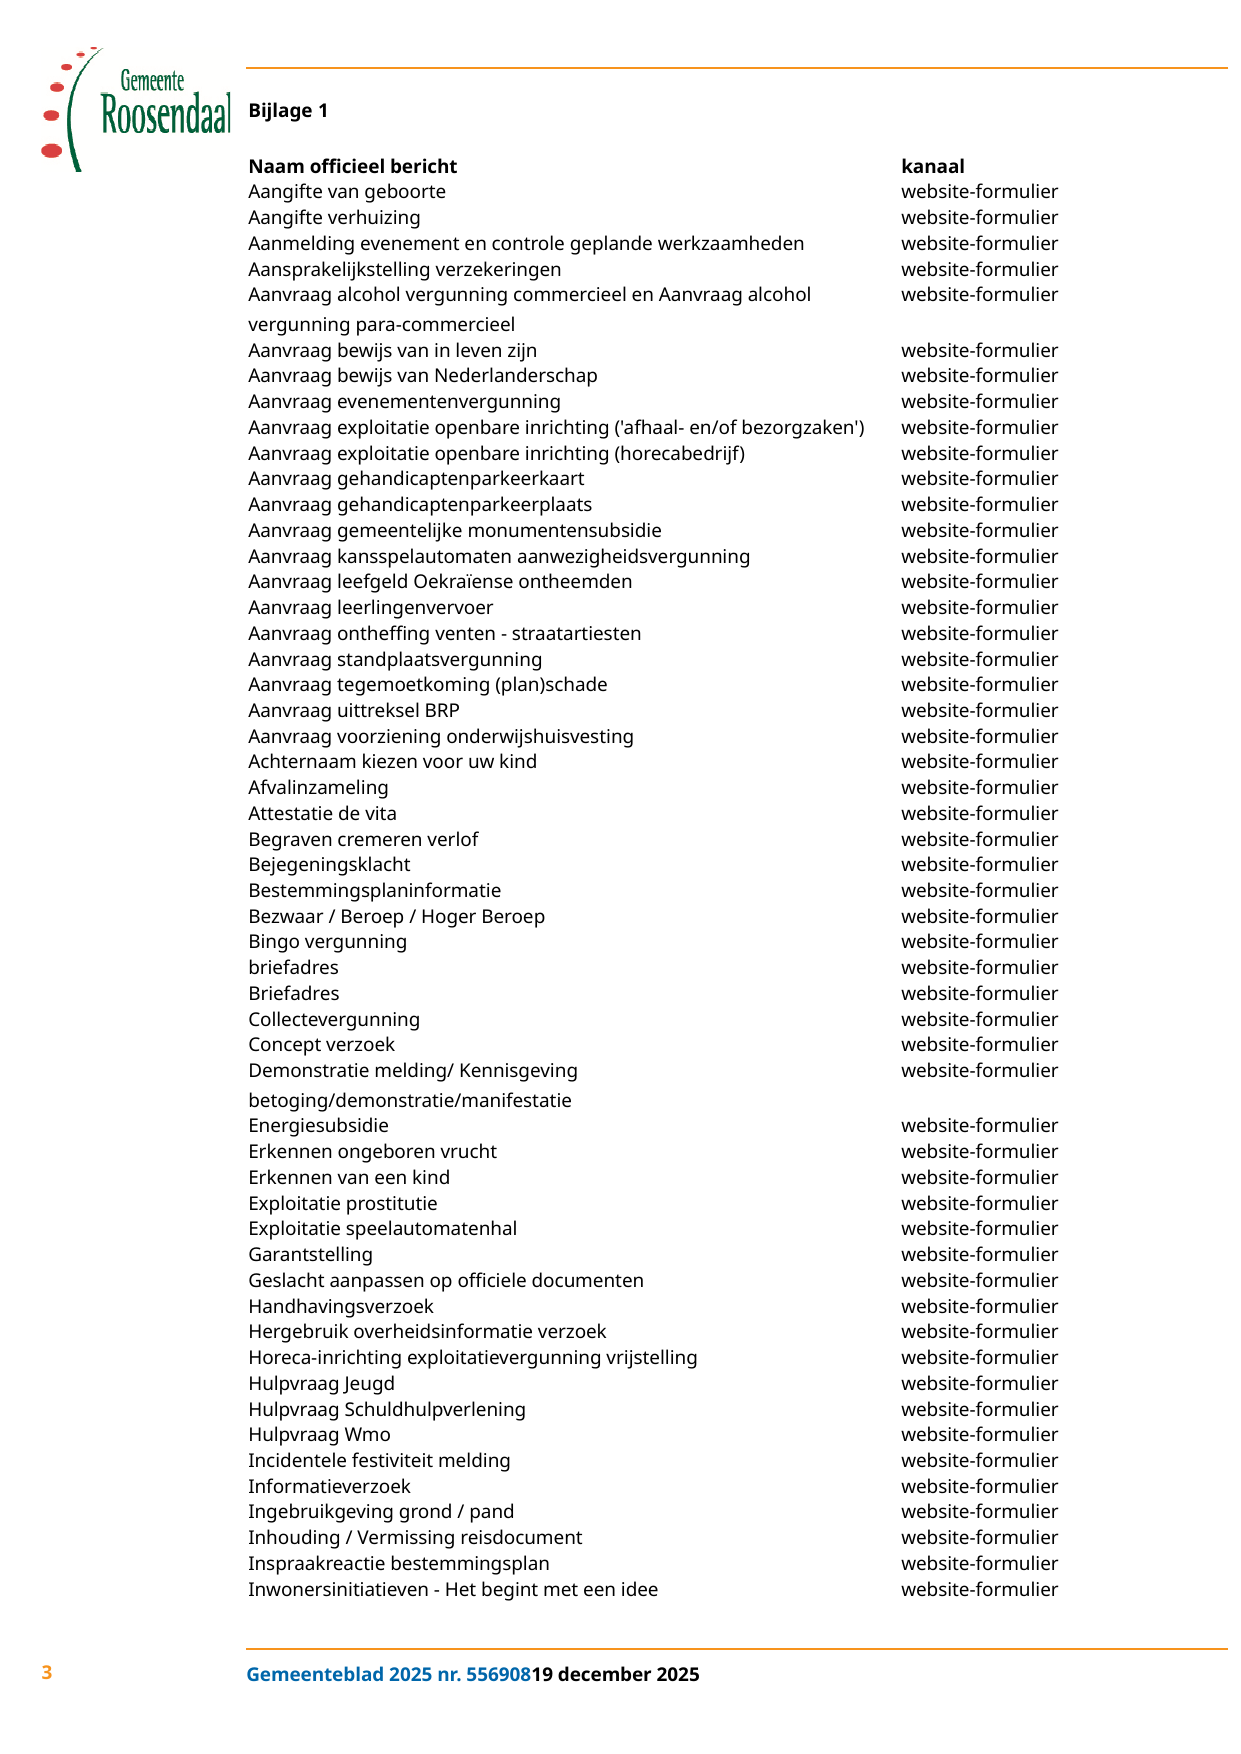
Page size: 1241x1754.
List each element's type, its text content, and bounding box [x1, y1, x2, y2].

table_cell briefadres [248, 955, 901, 980]
table_cell website-formulier [901, 980, 1152, 1006]
table_cell website-formulier [901, 1550, 1152, 1576]
table_cell website-formulier [901, 671, 1152, 697]
table_cell website-formulier [901, 646, 1152, 671]
table_cell website-formulier [901, 1113, 1152, 1138]
table_cell website-formulier [901, 569, 1152, 594]
table_cell website-formulier [901, 620, 1152, 646]
table_cell website-formulier [901, 1576, 1152, 1602]
table_cell Erkennen van een kind [248, 1164, 901, 1190]
table_cell website-formulier [901, 1319, 1152, 1344]
table_cell website-formulier [901, 1241, 1152, 1267]
table_cell website-formulier [901, 389, 1152, 414]
picture [41, 47, 231, 172]
table_cell website-formulier [901, 749, 1152, 774]
table_cell website-formulier [901, 1216, 1152, 1241]
table_cell website-formulier [901, 1473, 1152, 1499]
table_cell website-formulier [901, 1058, 1152, 1113]
table_cell Garantstelling [248, 1241, 901, 1267]
table_cell Aanvraag exploitatie openbare inrichting (horecabedrijf) [248, 440, 901, 466]
table_cell website-formulier [901, 903, 1152, 929]
table_cell Hergebruik overheidsinformatie verzoek [248, 1319, 901, 1344]
table_cell Bejegeningsklacht [248, 852, 901, 877]
table_cell Inhouding / Vermissing reisdocument [248, 1524, 901, 1550]
table_cell Aanvraag alcohol vergunning commercieel en Aanvraag alcohol vergunning para-commercieel [248, 282, 901, 337]
table_cell Aanvraag standplaatsvergunning [248, 646, 901, 671]
table_cell Aanvraag gehandicaptenparkeerplaats [248, 491, 901, 517]
table_cell website-formulier [901, 1524, 1152, 1550]
table_cell website-formulier [901, 1006, 1152, 1032]
table_cell Aanvraag bewijs van Nederlanderschap [248, 363, 901, 388]
table_cell Aanvraag leefgeld Oekraïense ontheemden [248, 569, 901, 594]
table_cell Aangifte verhuizing [248, 205, 901, 230]
table_cell Aansprakelijkstelling verzekeringen [248, 256, 901, 282]
table_cell website-formulier [901, 1447, 1152, 1473]
table_cell Aanvraag leerlingenvervoer [248, 594, 901, 620]
table_cell Aanvraag exploitatie openbare inrichting ('afhaal- en/of bezorgzaken') [248, 414, 901, 440]
table_cell Erkennen ongeboren vrucht [248, 1139, 901, 1164]
table_cell website-formulier [901, 800, 1152, 826]
table_cell Collectevergunning [248, 1006, 901, 1032]
table_cell Geslacht aanpassen op officiele documenten [248, 1267, 901, 1293]
table_cell website-formulier [901, 774, 1152, 800]
table_cell website-formulier [901, 543, 1152, 568]
table_cell Informatieverzoek [248, 1473, 901, 1499]
table_cell website-formulier [901, 929, 1152, 954]
table_cell website-formulier [901, 491, 1152, 517]
table_cell Aanvraag uittreksel BRP [248, 697, 901, 723]
table_cell Bingo vergunning [248, 929, 901, 954]
table_cell website-formulier [901, 826, 1152, 852]
table_cell Attestatie de vita [248, 800, 901, 826]
table_cell website-formulier [901, 1267, 1152, 1293]
table_cell website-formulier [901, 205, 1152, 230]
table_cell website-formulier [901, 1421, 1152, 1447]
table_cell website-formulier [901, 517, 1152, 543]
table_cell website-formulier [901, 1396, 1152, 1421]
table_cell Aanmelding evenement en controle geplande werkzaamheden [248, 230, 901, 256]
table_cell website-formulier [901, 955, 1152, 980]
table_cell website-formulier [901, 1164, 1152, 1190]
table_header kanaal [901, 153, 1152, 179]
table_cell Exploitatie prostitutie [248, 1190, 901, 1216]
table_cell website-formulier [901, 1139, 1152, 1164]
text Bijlage 1 [248, 95, 1152, 123]
table_cell website-formulier [901, 414, 1152, 440]
table_cell website-formulier [901, 1293, 1152, 1318]
table_cell Aanvraag evenementenvergunning [248, 389, 901, 414]
table_cell website-formulier [901, 440, 1152, 466]
table_cell website-formulier [901, 697, 1152, 723]
table_cell Hulpvraag Schuldhulpverlening [248, 1396, 901, 1421]
table_cell website-formulier [901, 337, 1152, 363]
table_cell Begraven cremeren verlof [248, 826, 901, 852]
table_cell website-formulier [901, 230, 1152, 256]
table_cell website-formulier [901, 1344, 1152, 1370]
table_cell Handhavingsverzoek [248, 1293, 901, 1318]
table_cell Aanvraag gehandicaptenparkeerkaart [248, 466, 901, 491]
table_cell website-formulier [901, 363, 1152, 388]
table_cell Aanvraag ontheffing venten - straatartiesten [248, 620, 901, 646]
table_cell Bezwaar / Beroep / Hoger Beroep [248, 903, 901, 929]
table_cell website-formulier [901, 852, 1152, 877]
table_cell Incidentele festiviteit melding [248, 1447, 901, 1473]
table_cell Aanvraag voorziening onderwijshuisvesting [248, 723, 901, 749]
table_cell website-formulier [901, 1032, 1152, 1057]
table_cell website-formulier [901, 1190, 1152, 1216]
table_cell Energiesubsidie [248, 1113, 901, 1138]
table_cell Aanvraag bewijs van in leven zijn [248, 337, 901, 363]
table_cell Ingebruikgeving grond / pand [248, 1499, 901, 1524]
table_cell Hulpvraag Wmo [248, 1421, 901, 1447]
table_cell Hulpvraag Jeugd [248, 1370, 901, 1396]
table_cell Briefadres [248, 980, 901, 1006]
table_cell Inwonersinitiatieven - Het begint met een idee [248, 1576, 901, 1602]
table_cell Aanvraag tegemoetkoming (plan)schade [248, 671, 901, 697]
table_cell Inspraakreactie bestemmingsplan [248, 1550, 901, 1576]
table_cell website-formulier [901, 594, 1152, 620]
table_cell website-formulier [901, 1499, 1152, 1524]
table_cell Horeca-inrichting exploitatievergunning vrijstelling [248, 1344, 901, 1370]
table_header Naam officieel bericht [248, 153, 901, 179]
table_cell Demonstratie melding/ Kennisgeving betoging/demonstratie/manifestatie [248, 1058, 901, 1113]
table_cell website-formulier [901, 256, 1152, 282]
table_cell website-formulier [901, 723, 1152, 749]
table_cell Afvalinzameling [248, 774, 901, 800]
table_cell Bestemmingsplaninformatie [248, 877, 901, 903]
table_cell Aanvraag gemeentelijke monumentensubsidie [248, 517, 901, 543]
table_cell Exploitatie speelautomatenhal [248, 1216, 901, 1241]
table_cell Aangifte van geboorte [248, 179, 901, 204]
table_cell Achternaam kiezen voor uw kind [248, 749, 901, 774]
table_cell website-formulier [901, 179, 1152, 204]
table_cell Concept verzoek [248, 1032, 901, 1057]
table_cell website-formulier [901, 1370, 1152, 1396]
table_cell website-formulier [901, 466, 1152, 491]
table_cell website-formulier [901, 877, 1152, 903]
table_cell Aanvraag kansspelautomaten aanwezigheidsvergunning [248, 543, 901, 568]
table_cell website-formulier [901, 282, 1152, 337]
